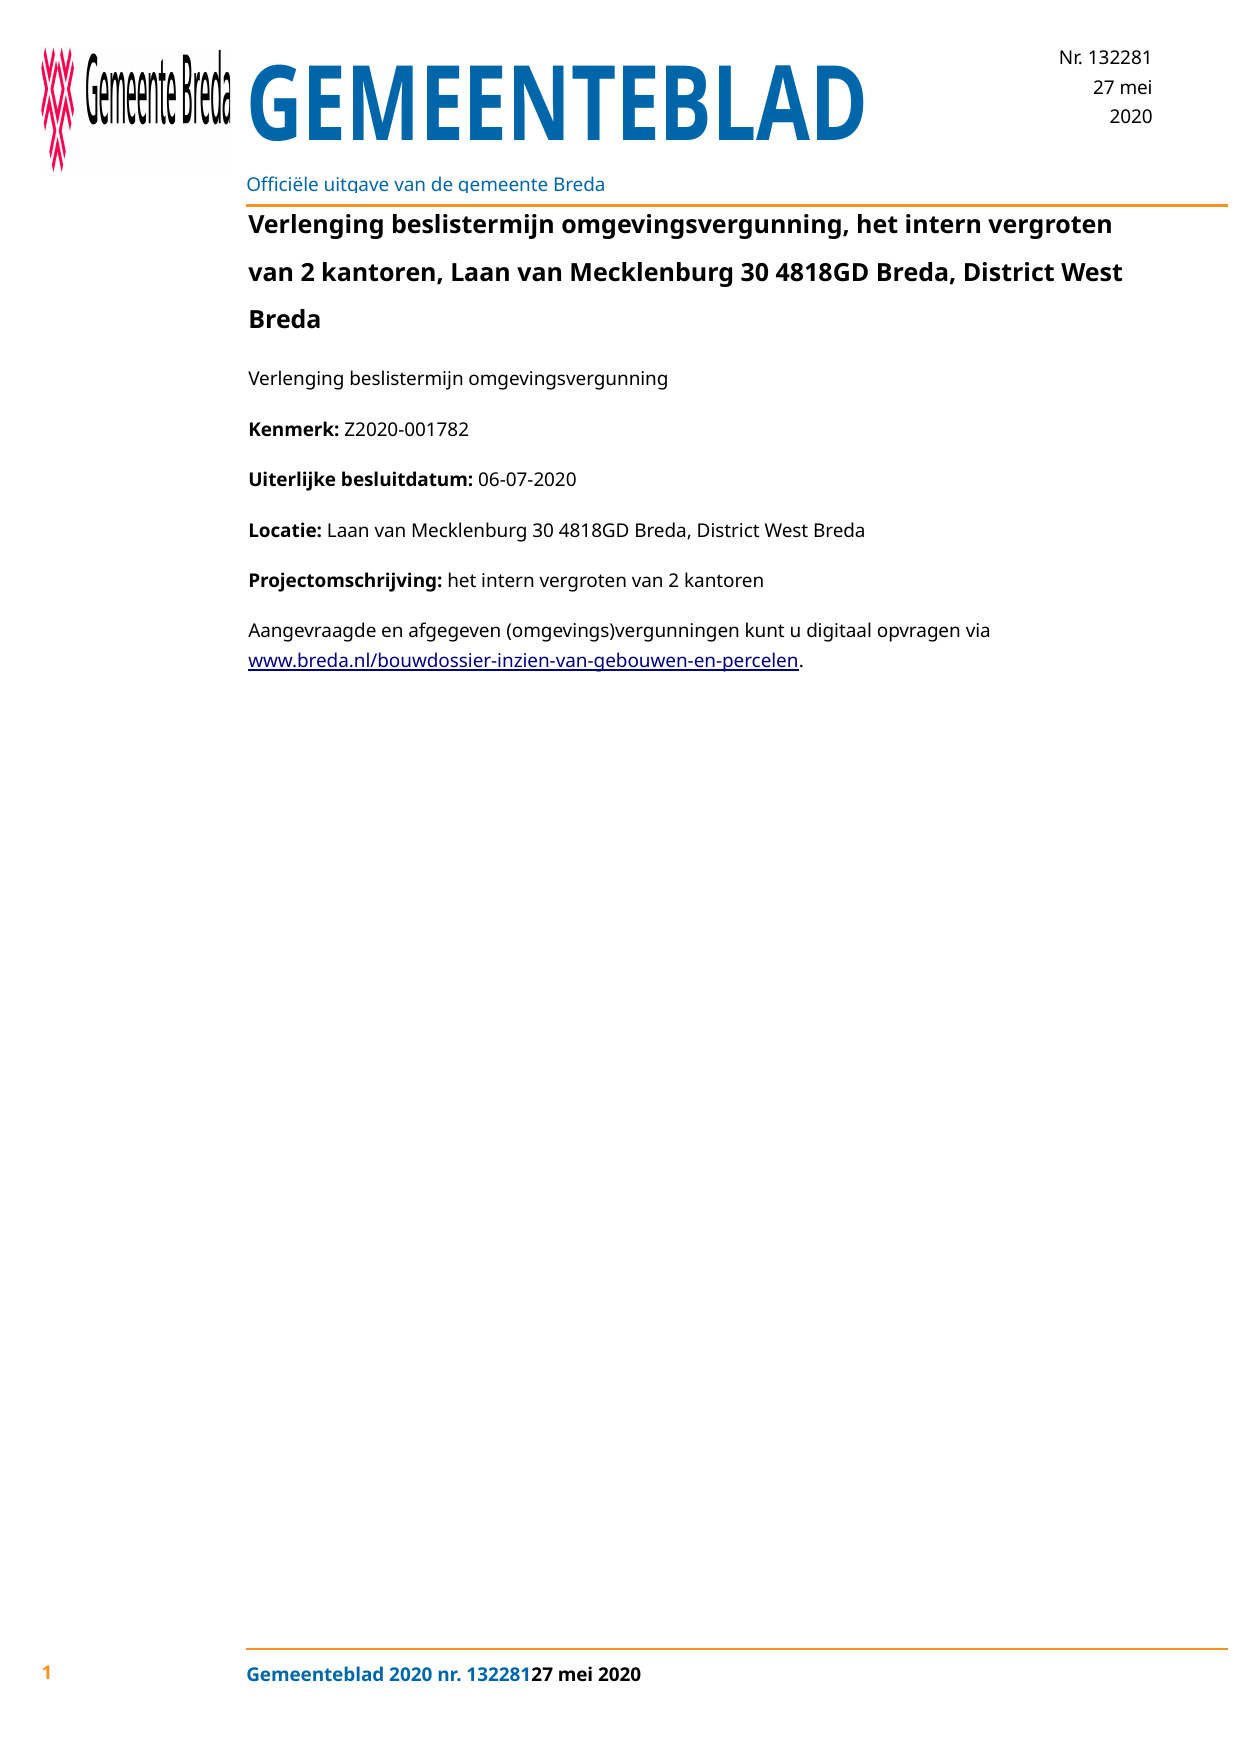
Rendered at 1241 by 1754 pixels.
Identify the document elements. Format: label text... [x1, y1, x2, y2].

text Projectomschrijving: het intern vergroten van 2 kantoren [248, 567, 1152, 593]
text Kenmerk: Z2020-001782 [248, 416, 1152, 442]
text Verlenging beslistermijn omgevingsvergunning, het intern vergroten van 2 kantoren, Laan van Mecklenburg 30 4818GD Breda, District West Breda [248, 207, 1152, 336]
text Locatie: Laan van Mecklenburg 30 4818GD Breda, District West Breda [248, 517, 1152, 542]
picture [41, 47, 231, 172]
text Aangevraagde en afgegeven (omgevings)vergunningen kunt u digitaal opvragen via www.breda.nl/bouwdossier-inzien-van-gebouwen-en-percelen. [248, 618, 1152, 673]
text Verlenging beslistermijn omgevingsvergunning [248, 366, 1152, 391]
text Uiterlijke besluitdatum: 06-07-2020 [248, 466, 1152, 492]
